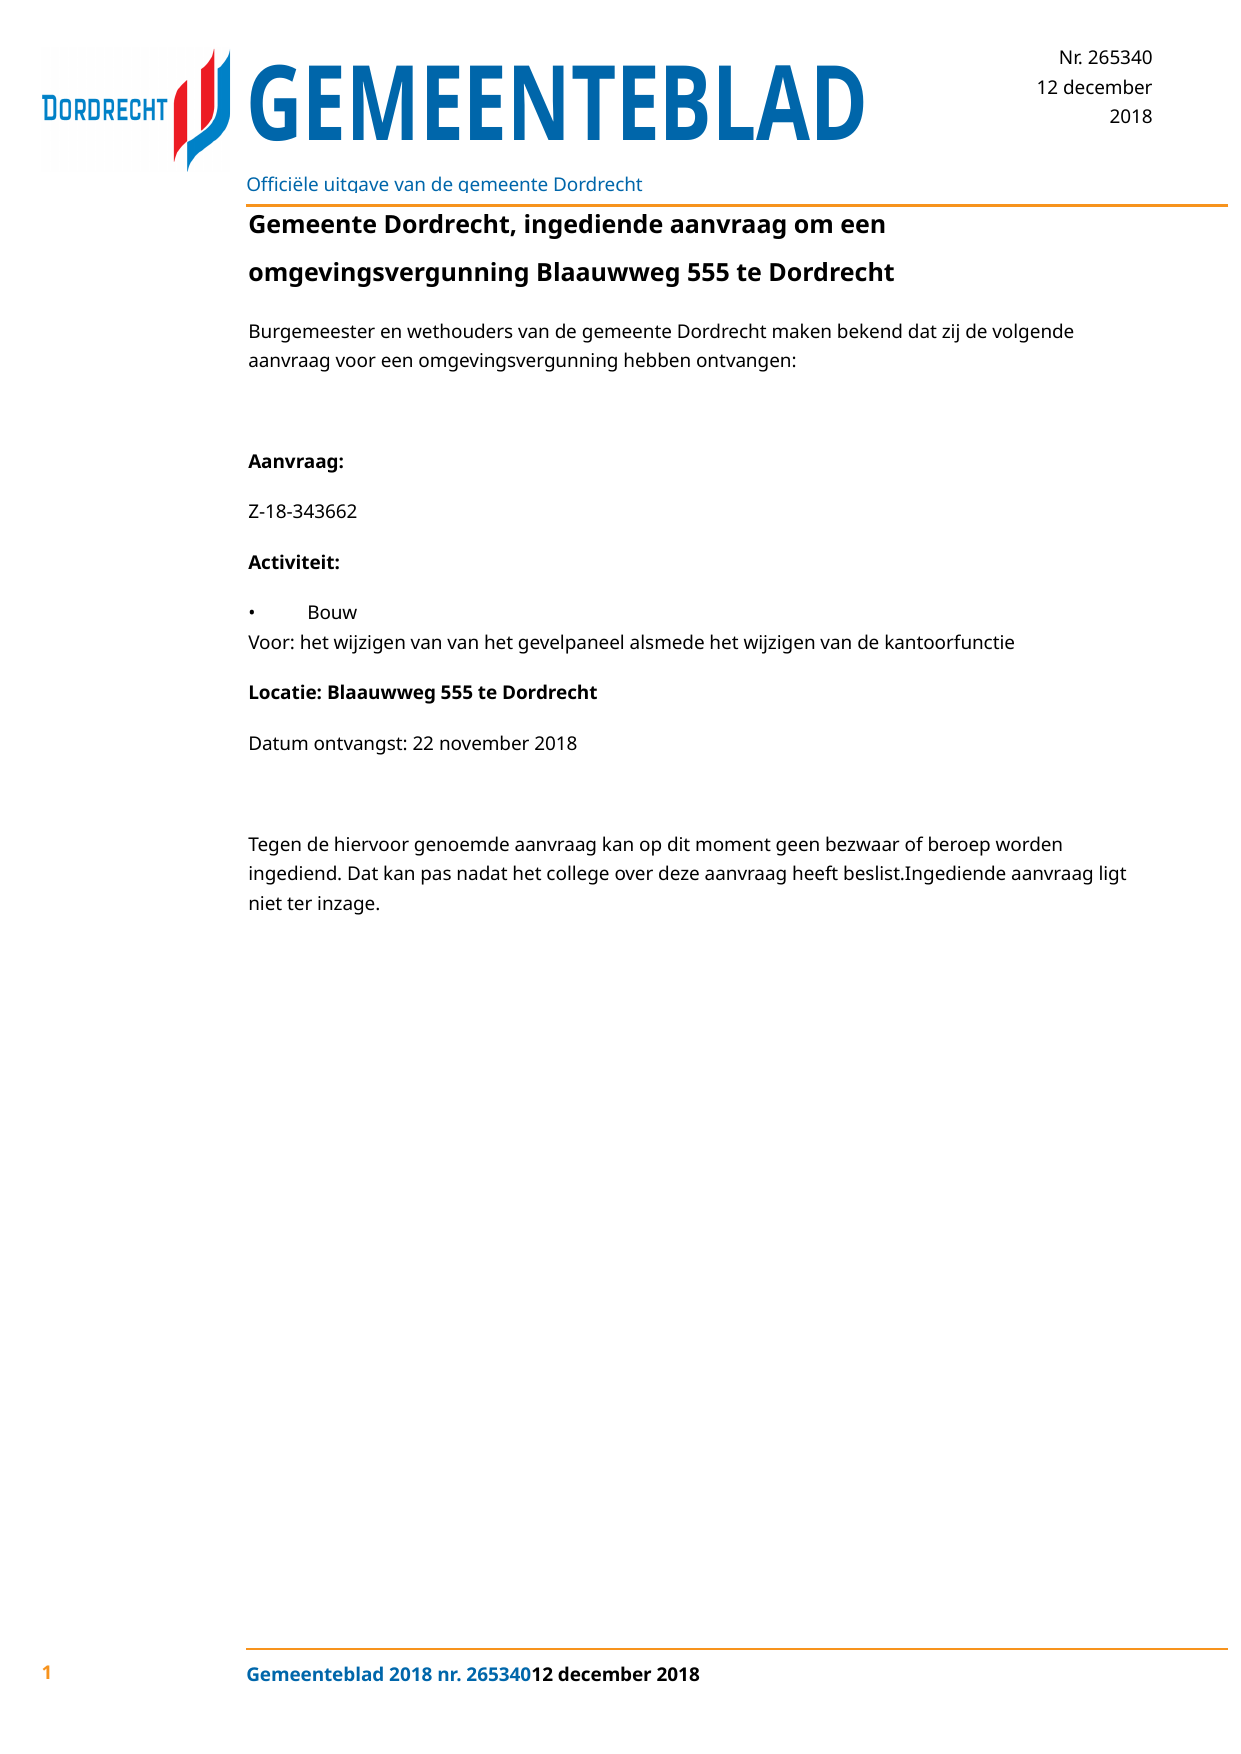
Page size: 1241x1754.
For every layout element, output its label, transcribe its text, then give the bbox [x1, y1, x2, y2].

text Aanvraag: [248, 448, 1152, 474]
text Z-18-343662 [248, 499, 1152, 524]
text Locatie: Blaauwweg 555 te Dordrecht [248, 679, 1152, 705]
list Bouw [248, 599, 1152, 625]
text Activiteit: [248, 549, 1152, 575]
text Tegen de hiervoor genoemde aanvraag kan op dit moment geen bezwaar of beroep worden ingediend. Dat kan pas nadat het college over deze aanvraag heeft beslist.Ingediende aanvraag ligt niet ter inzage. [248, 831, 1152, 916]
text Datum ontvangst: 22 november 2018 [248, 730, 1152, 756]
text Burgemeester en wethouders van de gemeente Dordrecht maken bekend dat zij de volgende aanvraag voor een omgevingsvergunning hebben ontvangen: [248, 318, 1152, 373]
picture [41, 47, 231, 172]
text Voor: het wijzigen van van het gevelpaneel alsmede het wijzigen van de kantoorfunctie [248, 629, 1152, 655]
text Gemeente Dordrecht, ingediende aanvraag om een omgevingsvergunning Blaauwweg 555 te Dordrecht [248, 207, 1152, 288]
